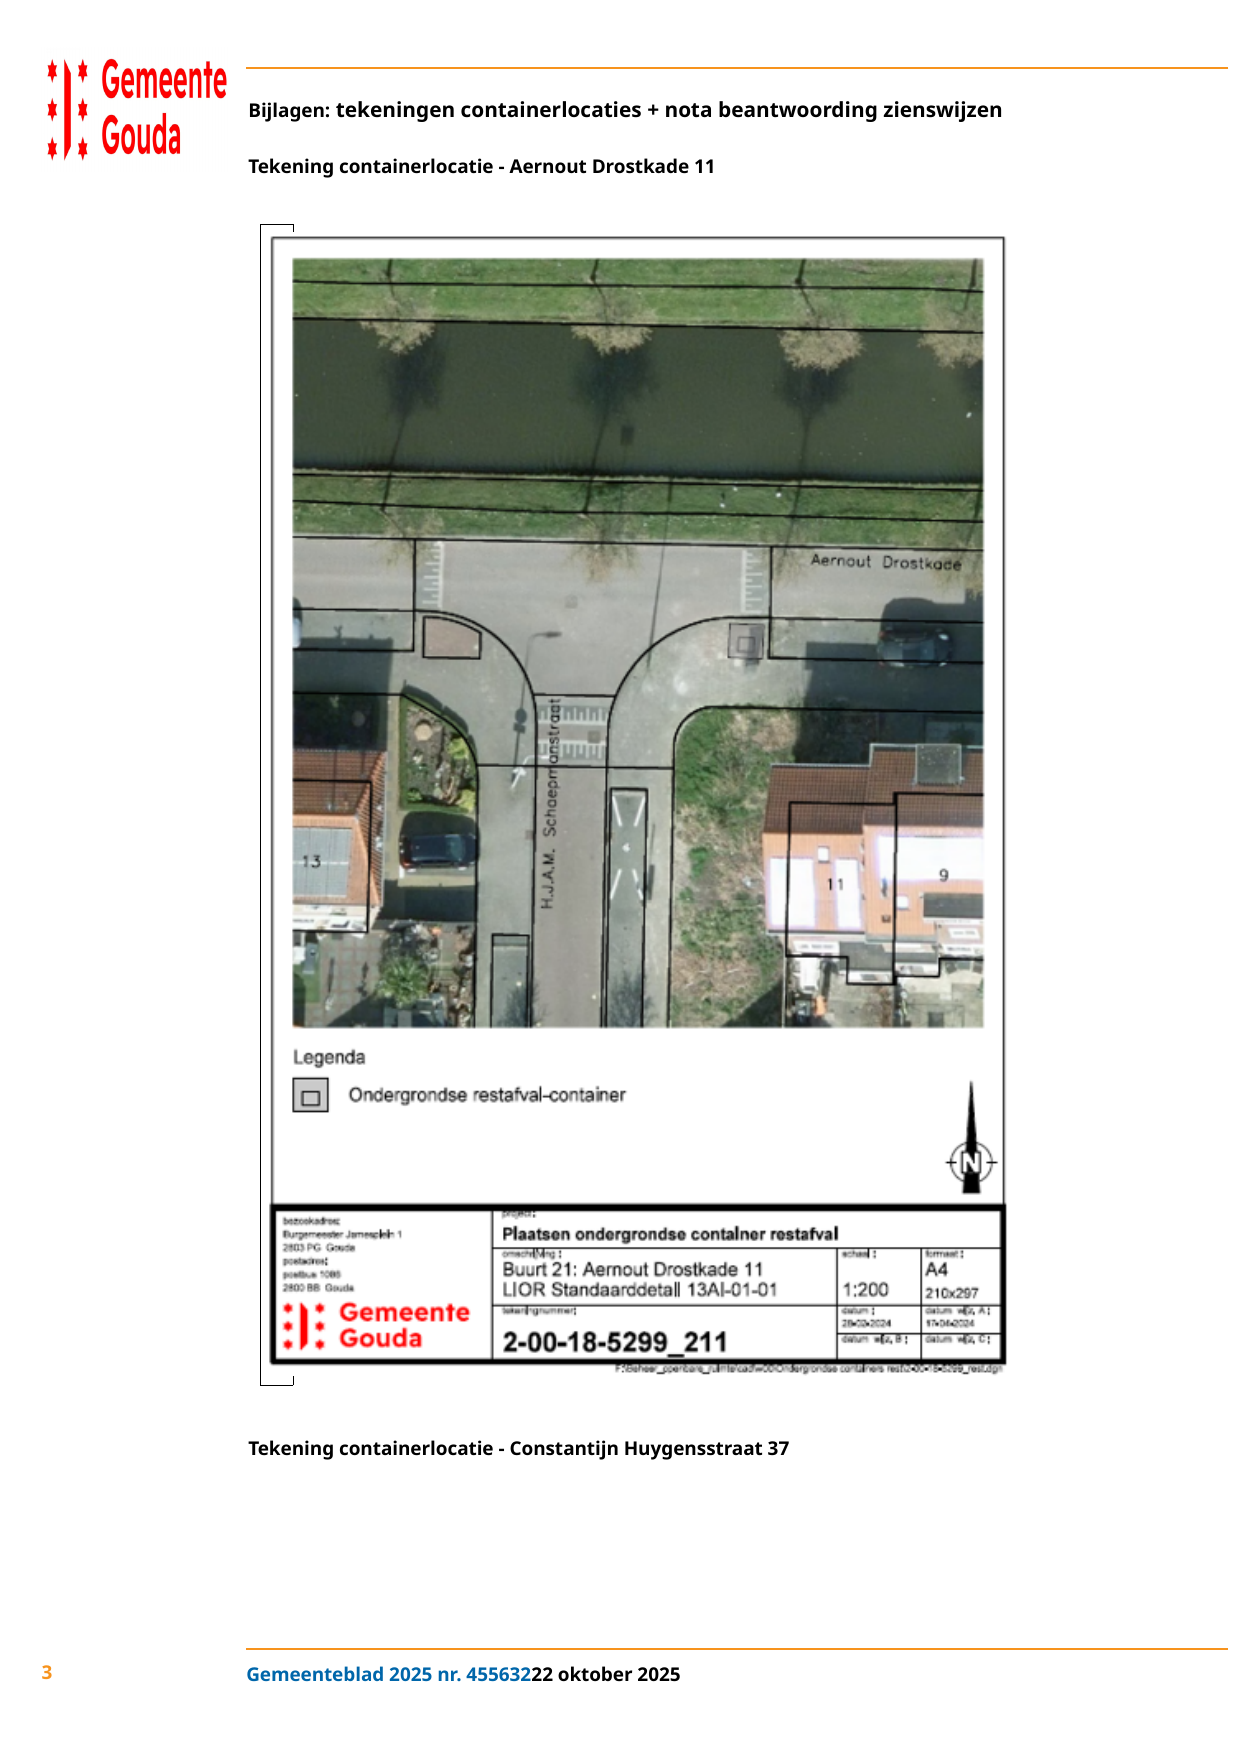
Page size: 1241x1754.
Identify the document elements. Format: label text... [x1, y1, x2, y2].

picture [268, 232, 1008, 1376]
text Bijlagen: tekeningen containerlocaties + nota beantwoording zienswijzen [248, 95, 1152, 123]
picture [41, 47, 231, 172]
text Tekening containerlocatie - Aernout Drostkade 11 [248, 153, 1152, 179]
text Tekening containerlocatie - Constantijn Huygensstraat 37 [248, 1436, 1152, 1461]
